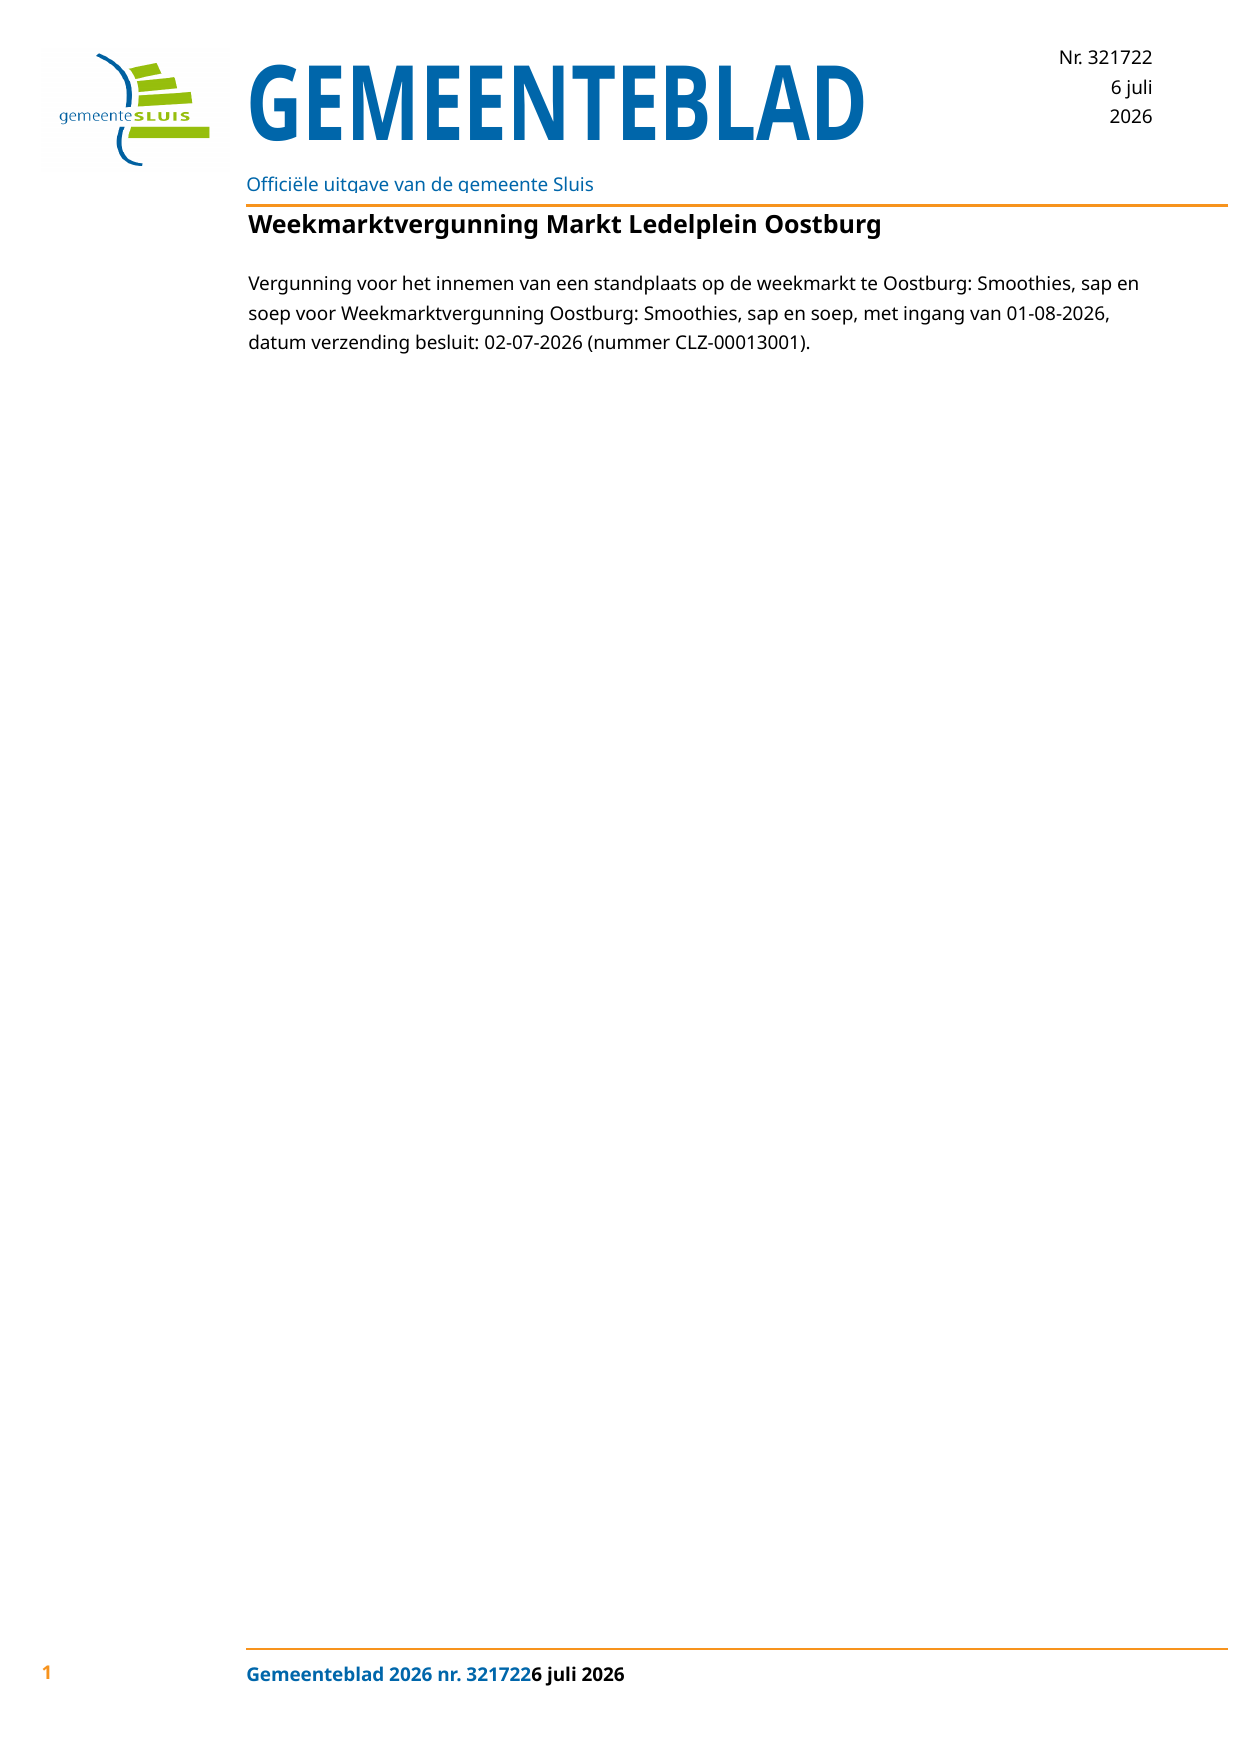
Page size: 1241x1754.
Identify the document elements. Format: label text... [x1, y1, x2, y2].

text Vergunning voor het innemen van een standplaats op de weekmarkt te Oostburg: Smoothies, sap en soep voor Weekmarktvergunning Oostburg: Smoothies, sap en soep, met ingang van 01-08-2026, datum verzending besluit: 02-07-2026 (nummer CLZ-00013001). [248, 270, 1152, 355]
picture [41, 47, 231, 172]
text Weekmarktvergunning Markt Ledelplein Oostburg [248, 207, 1152, 241]
